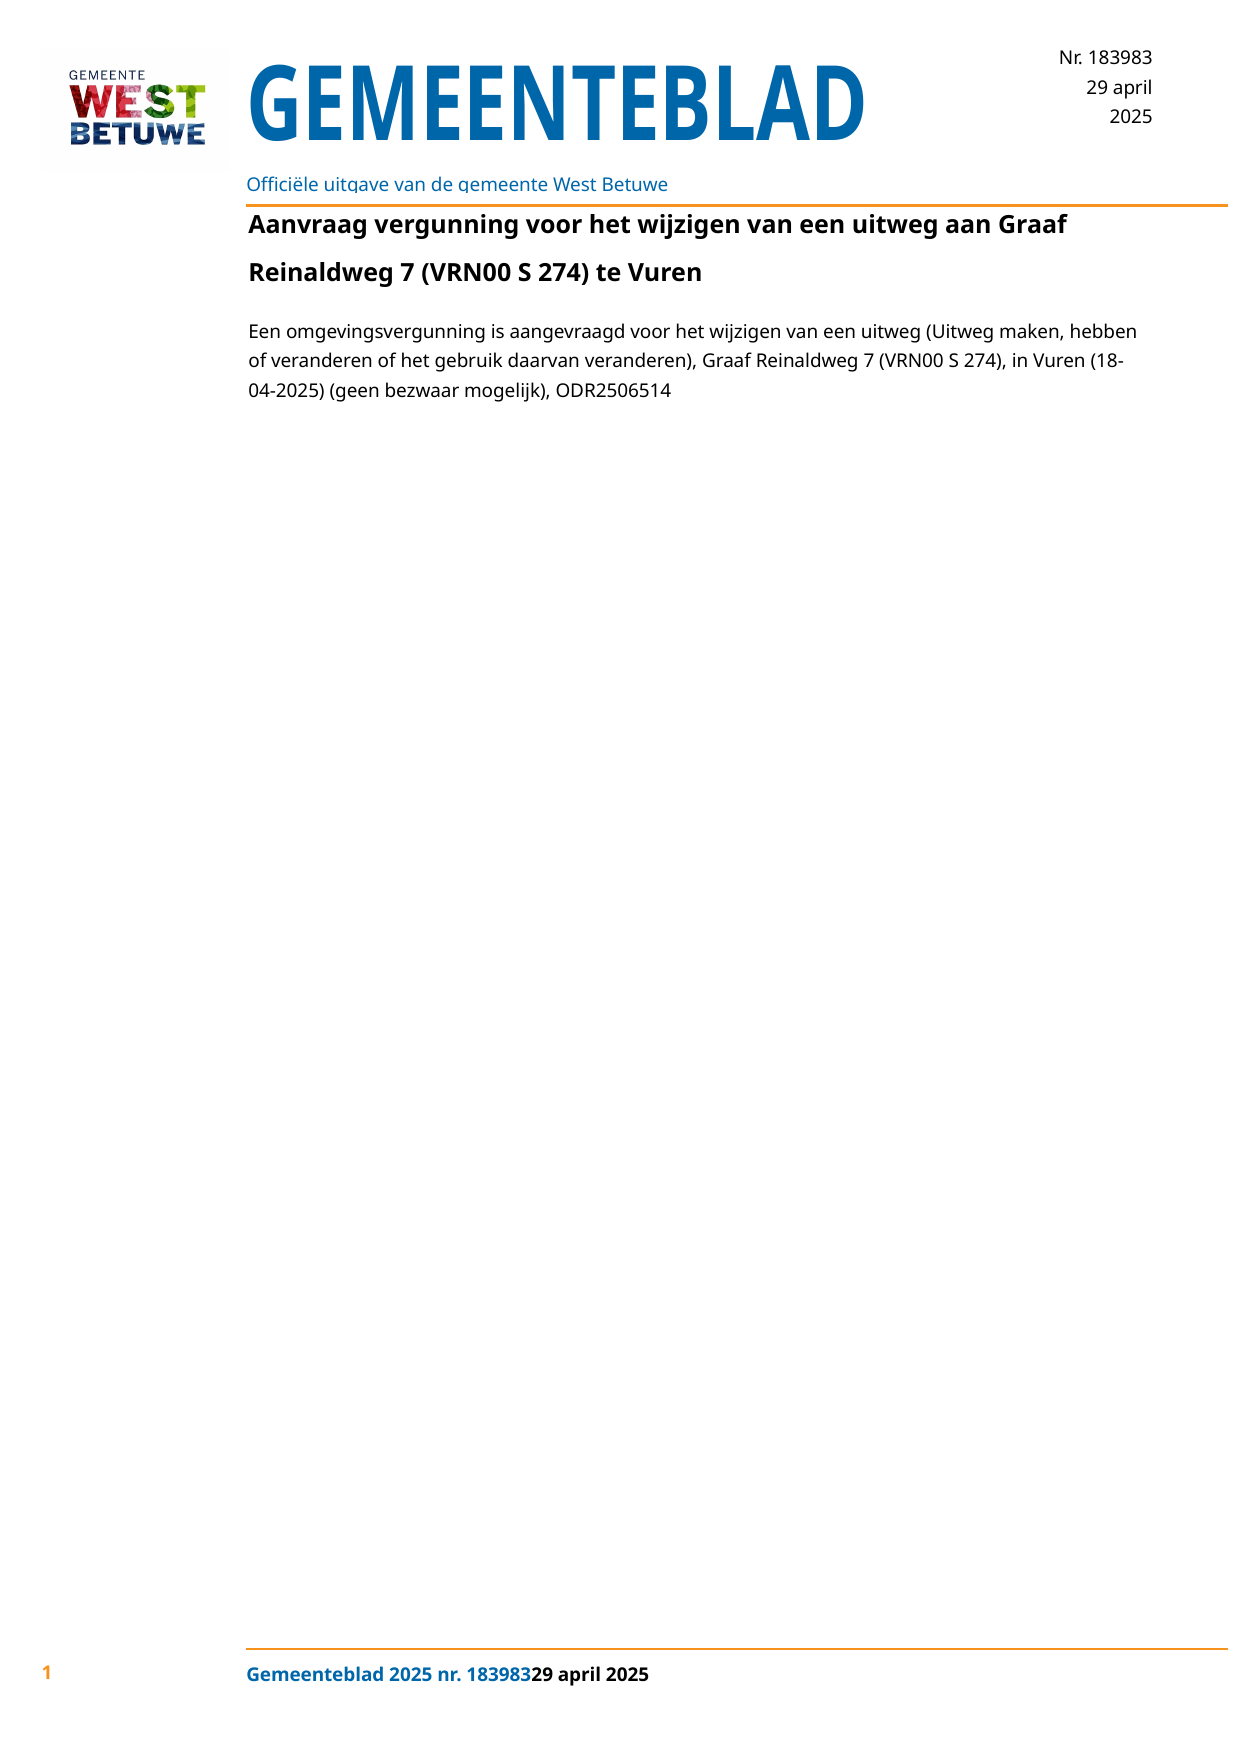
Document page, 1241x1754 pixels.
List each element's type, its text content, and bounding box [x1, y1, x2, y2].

text Aanvraag vergunning voor het wijzigen van een uitweg aan Graaf Reinaldweg 7 (VRN00 S 274) te Vuren [248, 207, 1152, 288]
text Een omgevingsvergunning is aangevraagd voor het wijzigen van een uitweg (Uitweg maken, hebben of veranderen of het gebruik daarvan veranderen), Graaf Reinaldweg 7 (VRN00 S 274), in Vuren (18-04-2025) (geen bezwaar mogelijk), ODR2506514 [248, 318, 1152, 403]
picture [41, 47, 231, 172]
